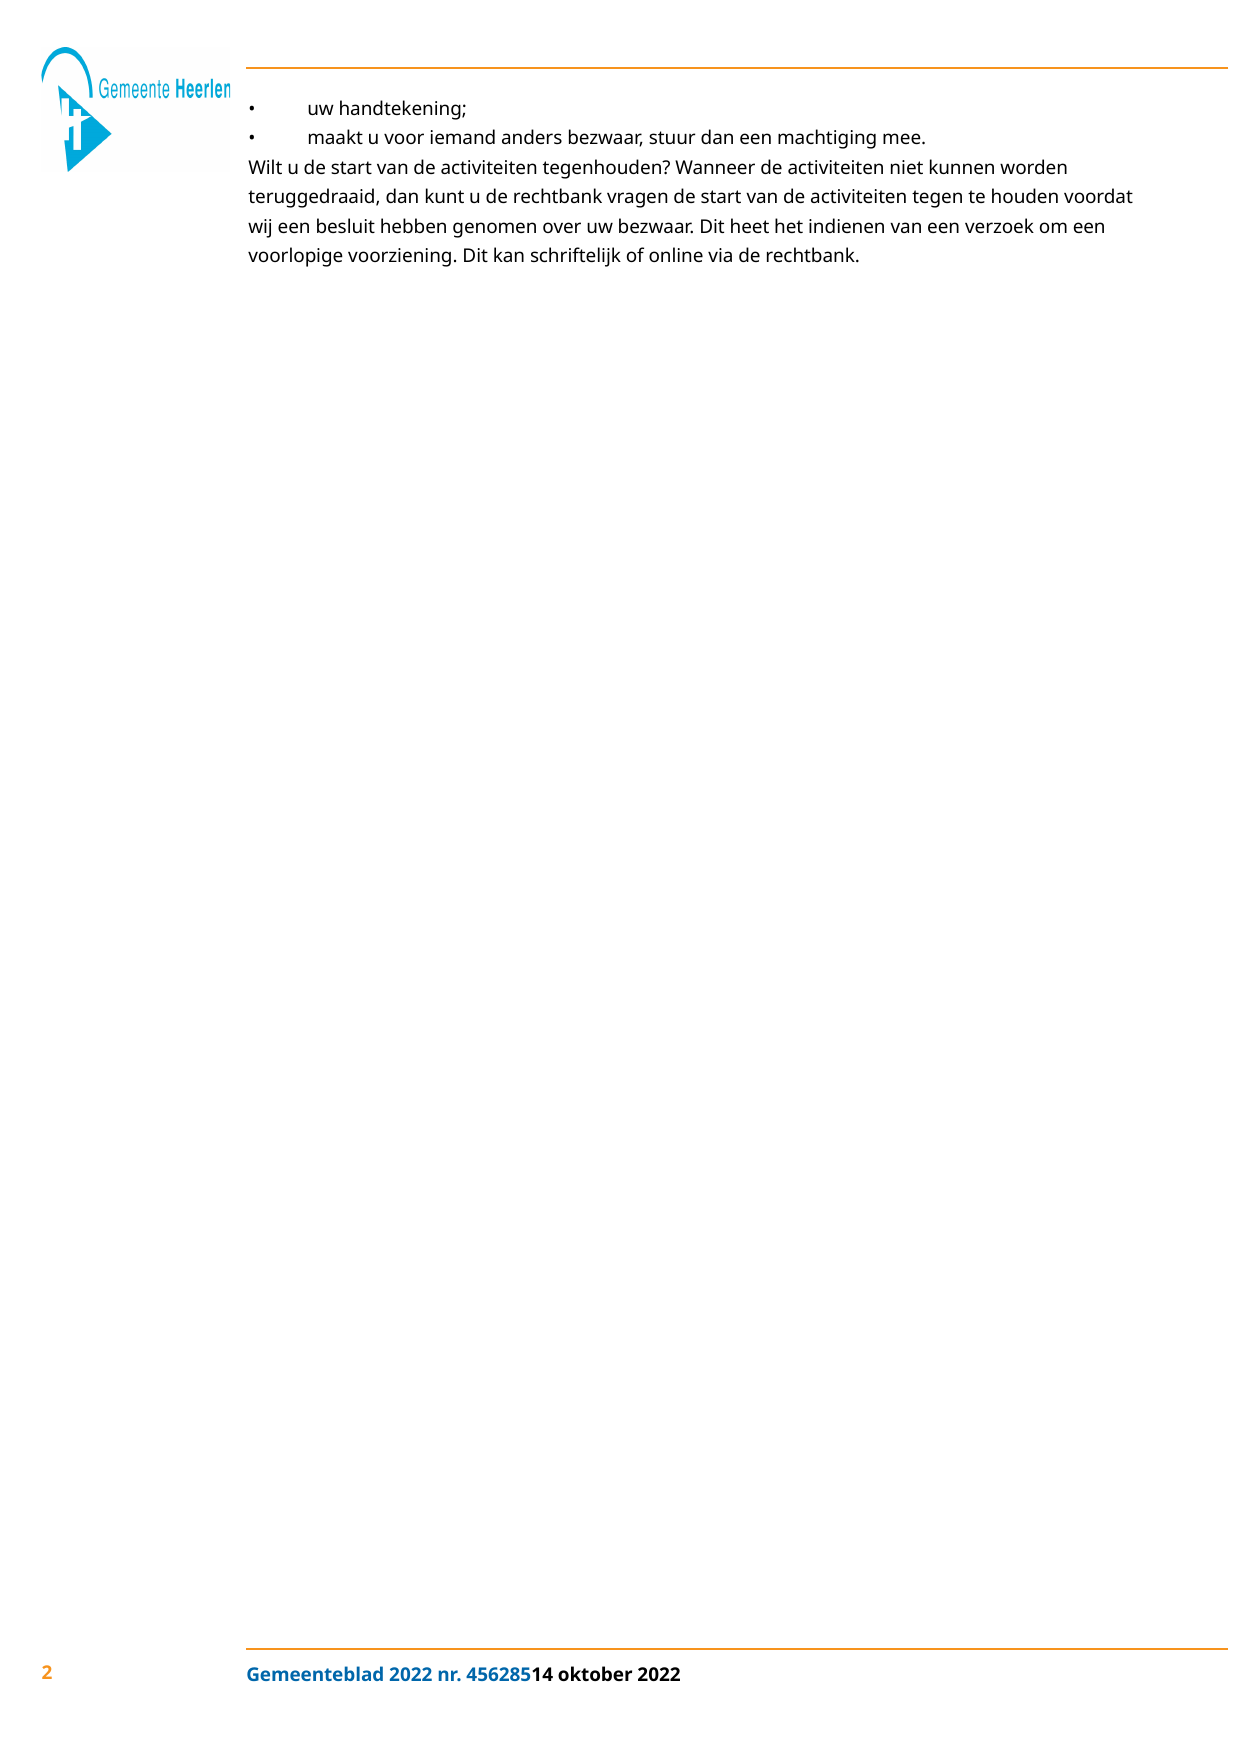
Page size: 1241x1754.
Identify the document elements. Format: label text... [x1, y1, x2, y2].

text Wilt u de start van de activiteiten tegenhouden? Wanneer de activiteiten niet kunnen worden teruggedraaid, dan kunt u de rechtbank vragen de start van de activiteiten tegen te houden voordat wij een besluit hebben genomen over uw bezwaar. Dit heet het indienen van een verzoek om een voorlopige voorziening. Dit kan schriftelijk of online via de rechtbank. [248, 154, 1152, 268]
list uw handtekening; [248, 95, 1152, 121]
picture [41, 47, 231, 172]
picture [41, 47, 59, 70]
list maakt u voor iemand anders bezwaar, stuur dan een machtiging mee. [248, 124, 1152, 150]
